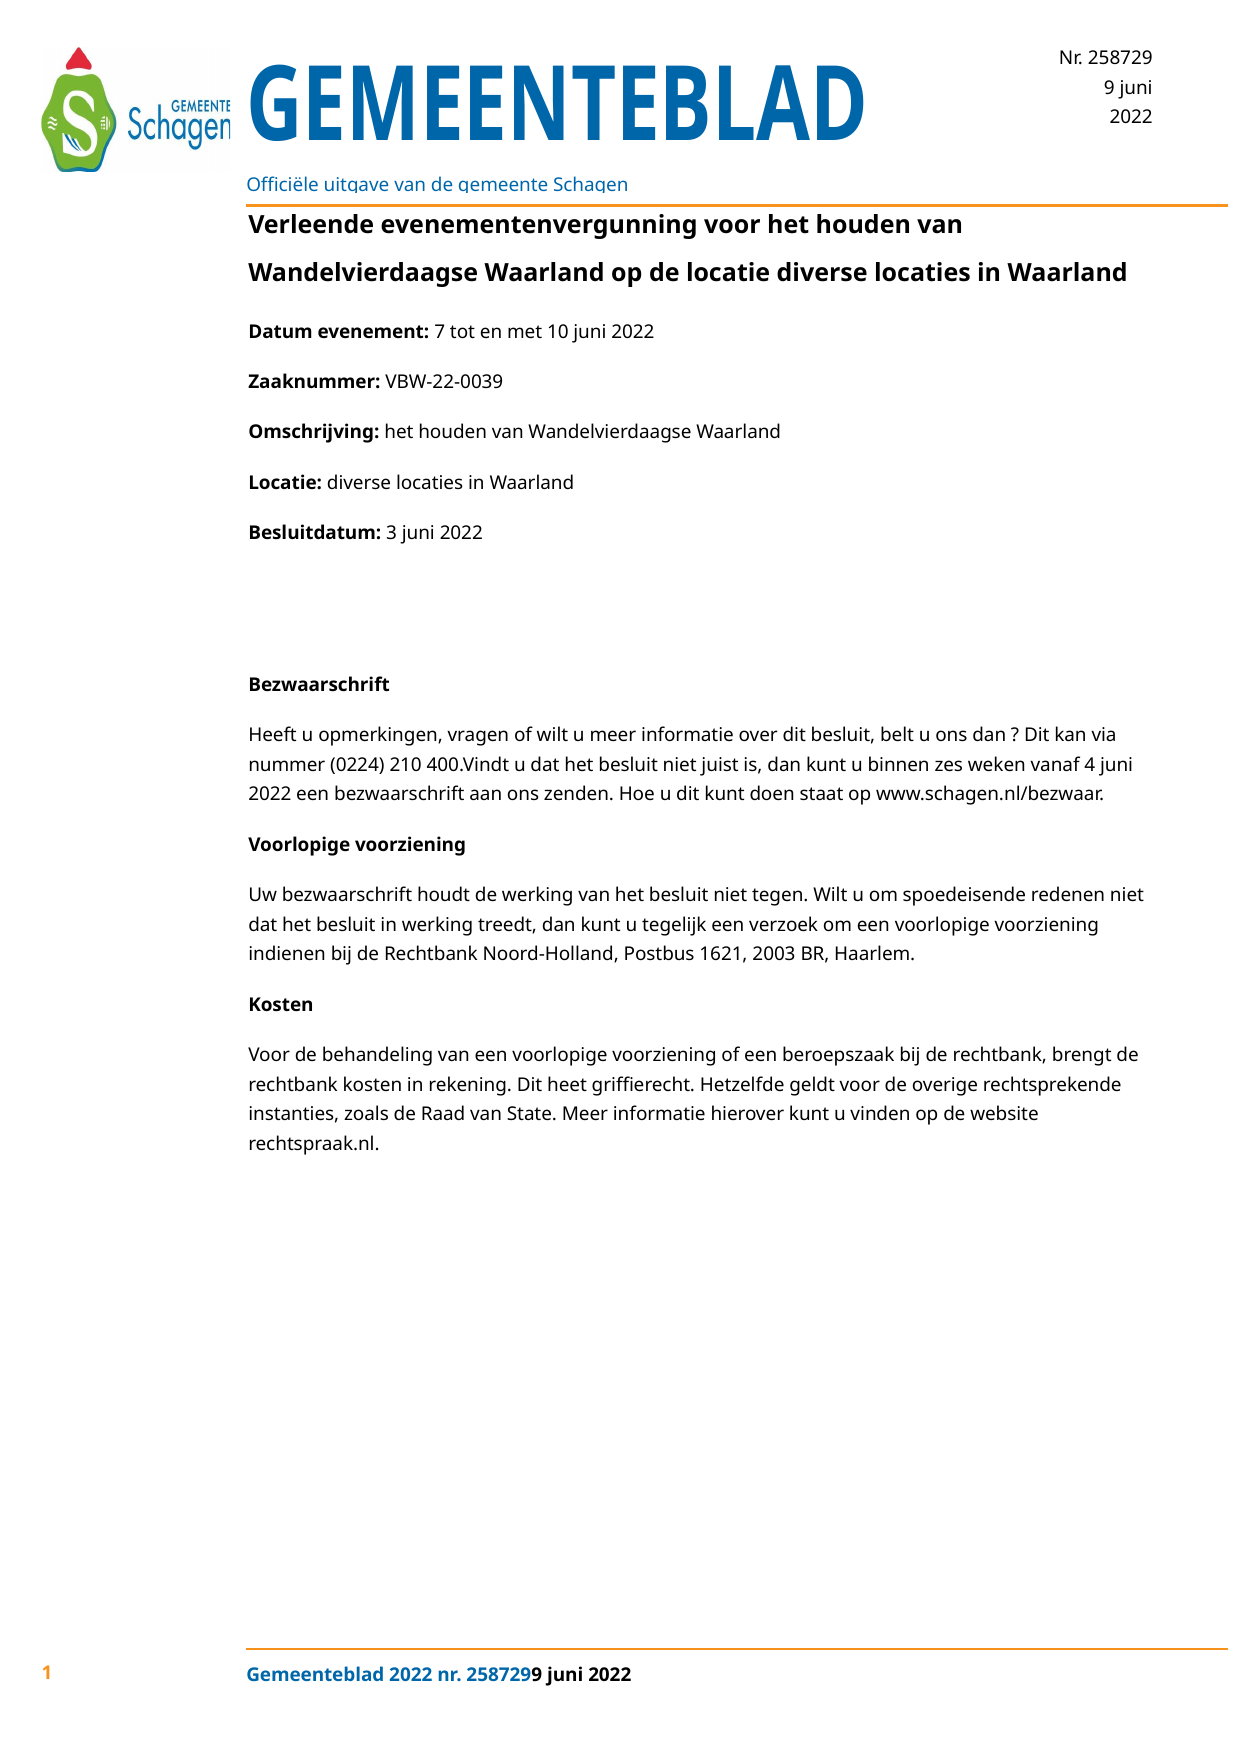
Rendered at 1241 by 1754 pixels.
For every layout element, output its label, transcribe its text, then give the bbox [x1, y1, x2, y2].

text Voor de behandeling van een voorlopige voorziening of een beroepszaak bij de rechtbank, brengt de rechtbank kosten in rekening. Dit heet griffierecht. Hetzelfde geldt voor de overige rechtsprekende instanties, zoals de Raad van State. Meer informatie hierover kunt u vinden op de website rechtspraak.nl. [248, 1041, 1152, 1156]
picture [41, 47, 231, 172]
text Heeft u opmerkingen, vragen of wilt u meer informatie over dit besluit, belt u ons dan ? Dit kan via nummer (0224) 210 400.Vindt u dat het besluit niet juist is, dan kunt u binnen zes weken vanaf 4 juni 2022 een bezwaarschrift aan ons zenden. Hoe u dit kunt doen staat op www.schagen.nl/bezwaar. [248, 721, 1152, 806]
text Verleende evenementenvergunning voor het houden van Wandelvierdaagse Waarland op de locatie diverse locaties in Waarland [248, 207, 1152, 288]
text Zaaknummer: VBW-22-0039 [248, 368, 1152, 394]
text Kosten [248, 991, 1152, 1017]
text Besluitdatum: 3 juni 2022 [248, 519, 1152, 545]
text Voorlopige voorziening [248, 831, 1152, 857]
text Datum evenement: 7 tot en met 10 juni 2022 [248, 318, 1152, 344]
text Omschrijving: het houden van Wandelvierdaagse Waarland [248, 419, 1152, 444]
text Locatie: diverse locaties in Waarland [248, 469, 1152, 495]
text Uw bezwaarschrift houdt de werking van het besluit niet tegen. Wilt u om spoedeisende redenen niet dat het besluit in werking treedt, dan kunt u tegelijk een verzoek om een voorlopige voorziening indienen bij de Rechtbank Noord-Holland, Postbus 1621, 2003 BR, Haarlem. [248, 881, 1152, 966]
text Bezwaarschrift [248, 671, 1152, 697]
